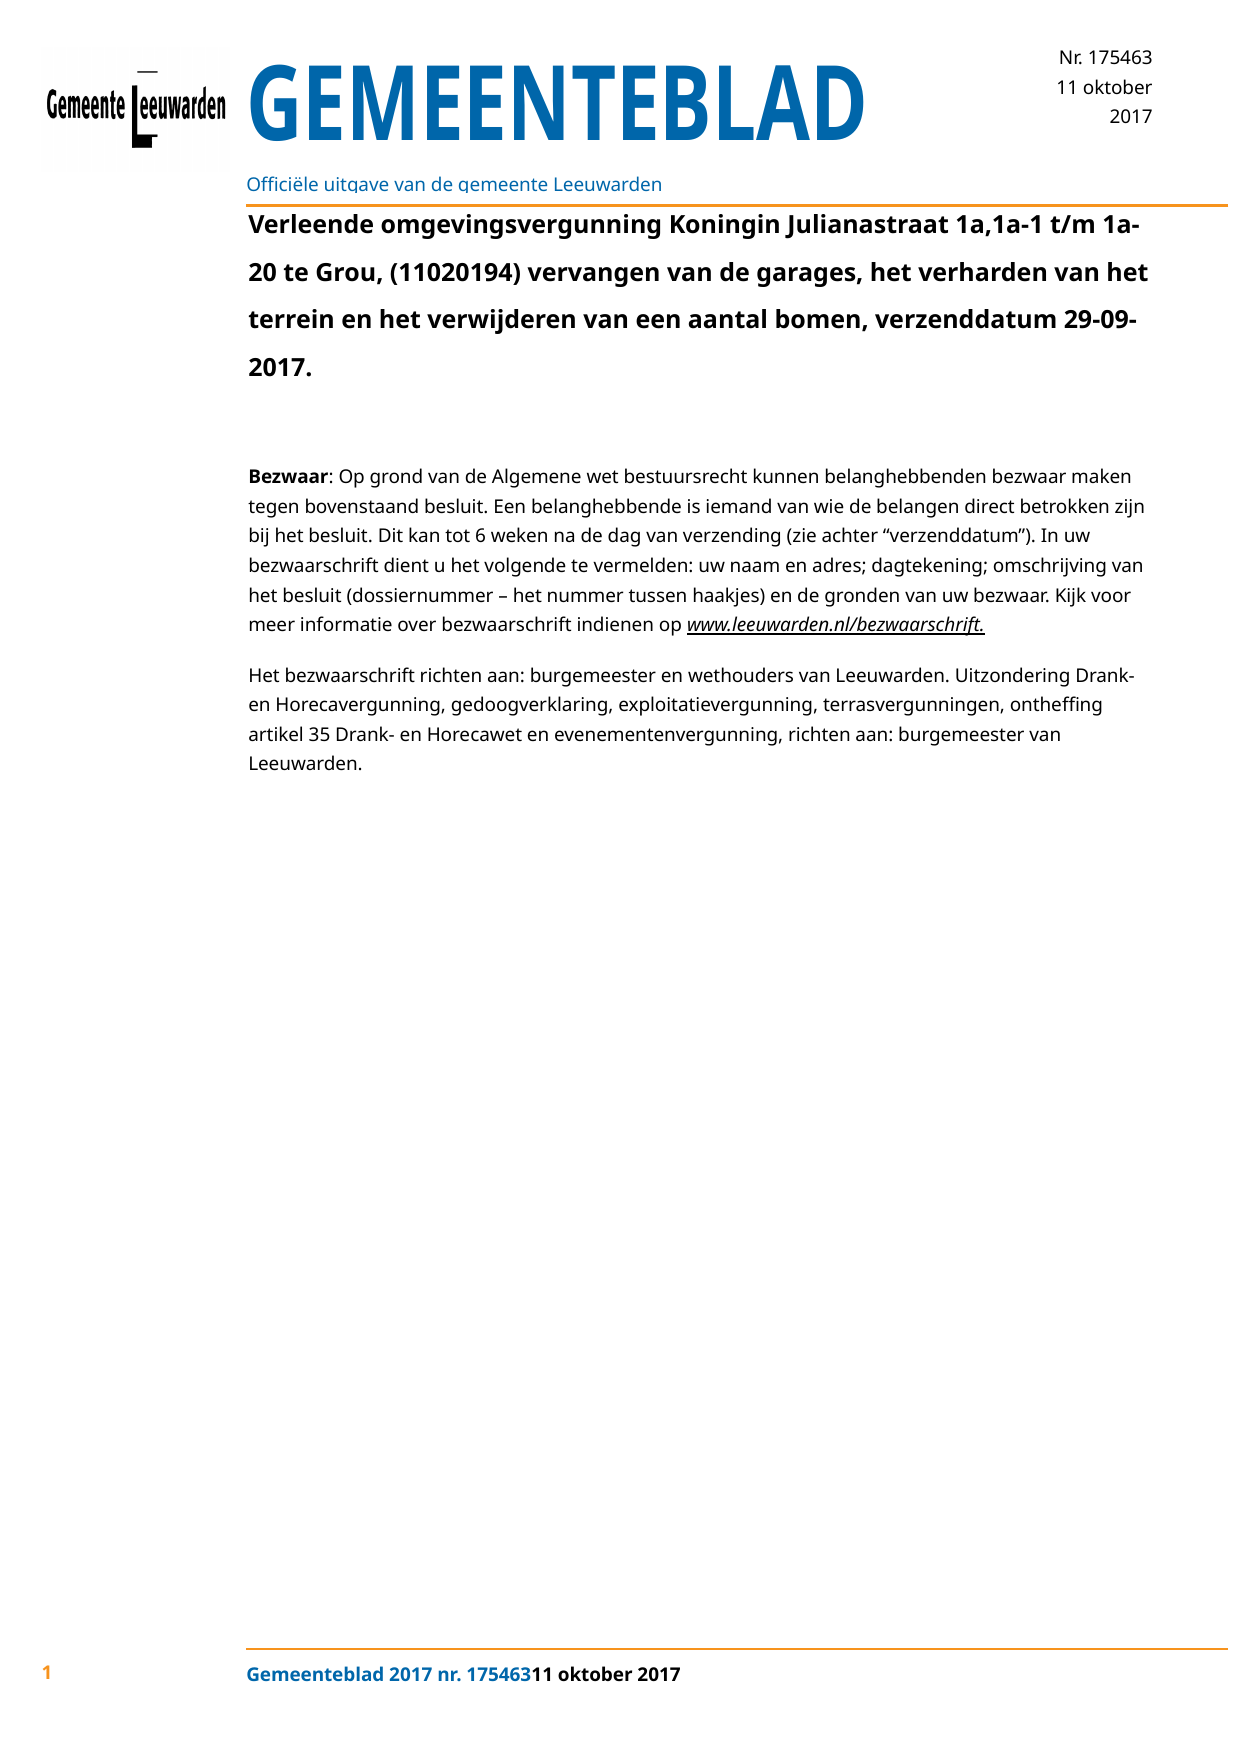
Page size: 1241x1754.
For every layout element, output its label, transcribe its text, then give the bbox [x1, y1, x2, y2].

picture [41, 47, 231, 172]
text Het bezwaarschrift richten aan: burgemeester en wethouders van Leeuwarden. Uitzondering Drank- en Horecavergunning, gedoogverklaring, exploitatievergunning, terrasvergunningen, ontheffing artikel 35 Drank- en Horecawet en evenementenvergunning, richten aan: burgemeester van Leeuwarden. [248, 662, 1152, 776]
text Bezwaar: Op grond van de Algemene wet bestuursrecht kunnen belanghebbenden bezwaar maken tegen bovenstaand besluit. Een belanghebbende is iemand van wie de belangen direct betrokken zijn bij het besluit. Dit kan tot 6 weken na de dag van verzending (zie achter “verzenddatum”). In uw bezwaarschrift dient u het volgende te vermelden: uw naam en adres; dagtekening; omschrijving van het besluit (dossiernummer – het nummer tussen haakjes) en de gronden van uw bezwaar. Kijk voor meer informatie over bezwaarschrift indienen op www.leeuwarden.nl/bezwaarschrift. [248, 463, 1152, 637]
text Verleende omgevingsvergunning Koningin Julianastraat 1a,1a-1 t/m 1a-20 te Grou, (11020194) vervangen van de garages, het verharden van het terrein en het verwijderen van een aantal bomen, verzenddatum 29-09-2017. [248, 207, 1152, 384]
